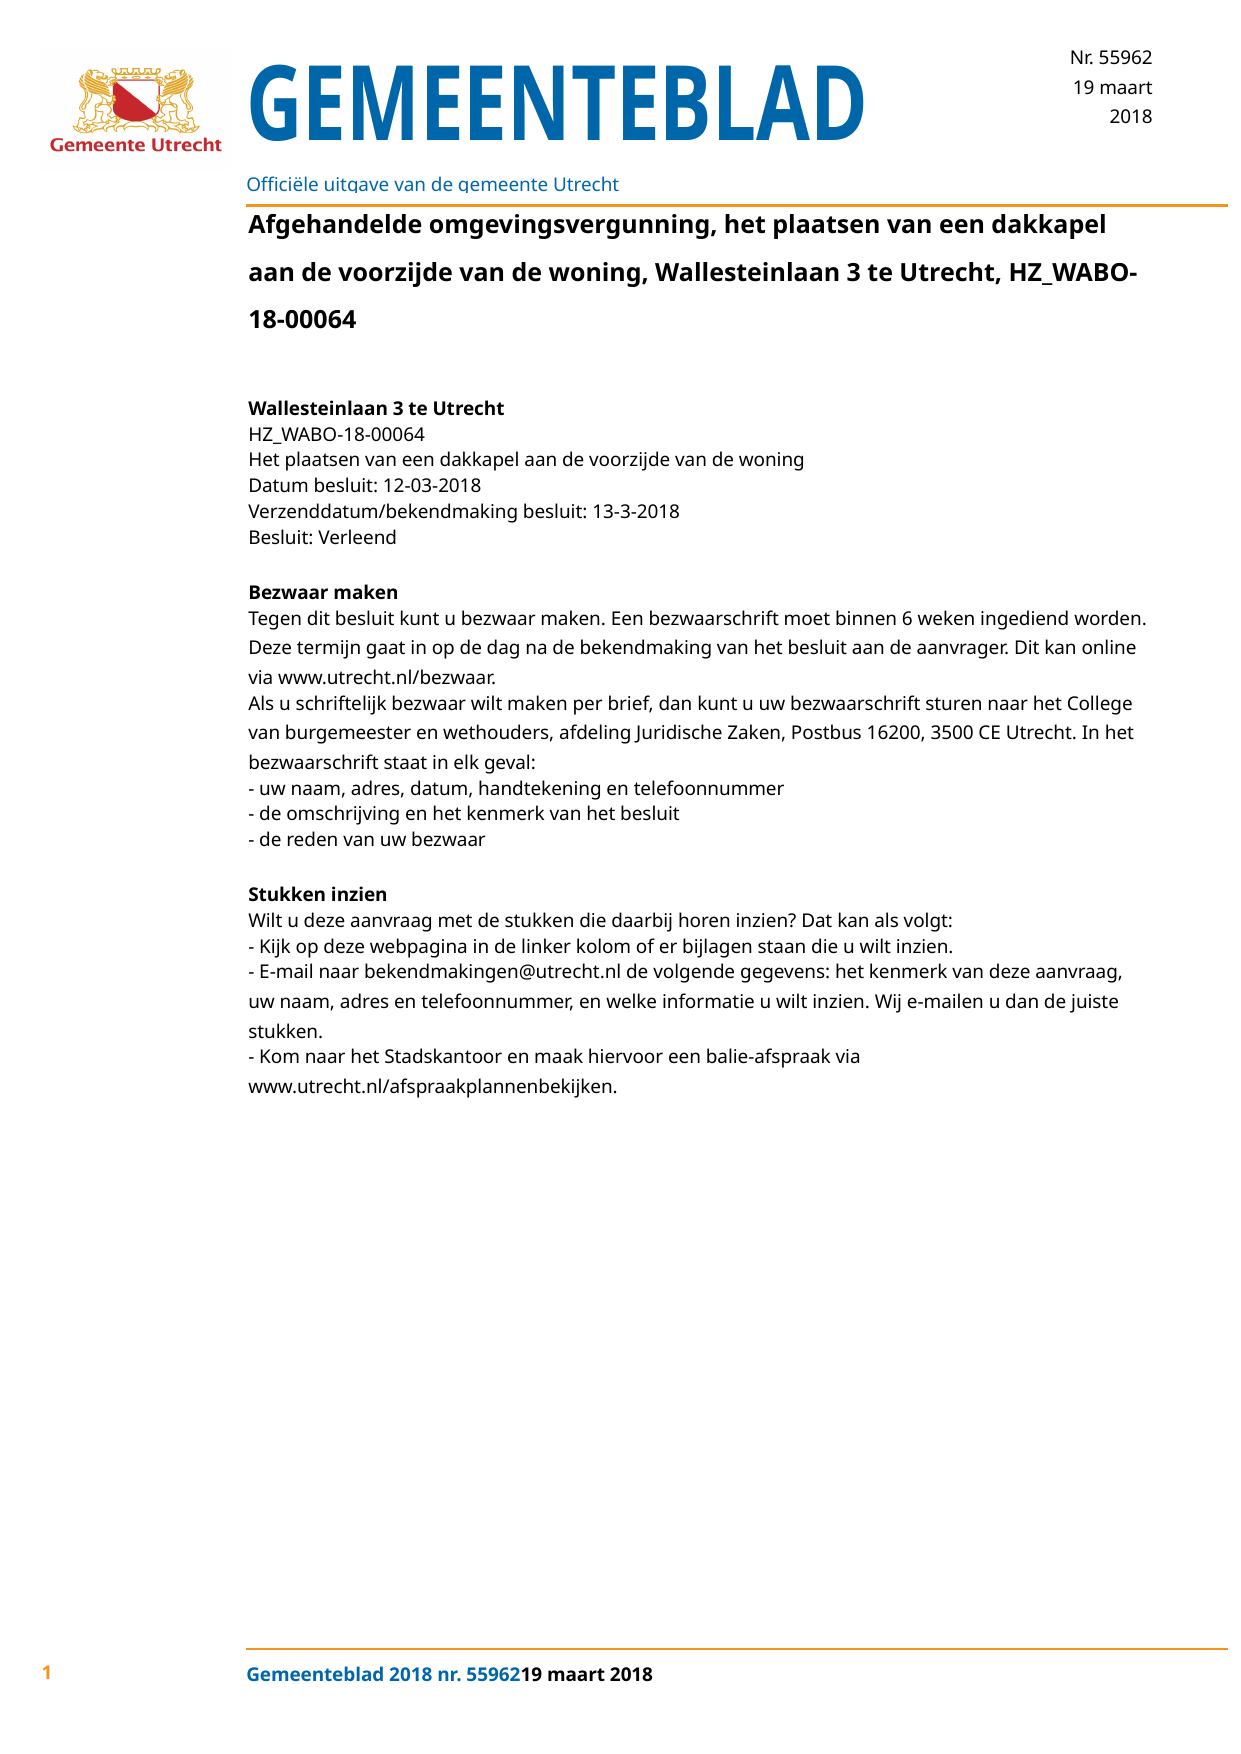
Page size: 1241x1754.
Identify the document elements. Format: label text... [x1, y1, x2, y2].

table_cell Datum besluit: 12-03-2018 [248, 473, 1152, 498]
table_cell Verzenddatum/bekendmaking besluit: 13-3-2018 [248, 498, 1152, 524]
table_cell Besluit: Verleend [248, 524, 1152, 579]
table_cell Wilt u deze aanvraag met de stukken die daarbij horen inzien? Dat kan als volgt: [248, 907, 1152, 933]
table_cell Stukken inzien [248, 881, 1152, 907]
table_cell Bezwaar maken [248, 579, 1152, 605]
table_cell - Kom naar het Stadskantoor en maak hiervoor een balie-afspraak via www.utrecht.nl/afspraakplannenbekijken. [248, 1044, 1152, 1099]
table_cell Het plaatsen van een dakkapel aan de voorzijde van de woning [248, 447, 1152, 472]
table_cell - E-mail naar bekendmakingen@utrecht.nl de volgende gegevens: het kenmerk van deze aanvraag, uw naam, adres en telefoonnummer, en welke informatie u wilt inzien. Wij e-mailen u dan de juiste stukken. [248, 959, 1152, 1043]
table_cell HZ_WABO-18-00064 [248, 421, 1152, 447]
table_cell Tegen dit besluit kunt u bezwaar maken. Een bezwaarschrift moet binnen 6 weken ingediend worden. Deze termijn gaat in op de dag na de bekendmaking van het besluit aan de aanvrager. Dit kan online via www.utrecht.nl/bezwaar. [248, 605, 1152, 690]
picture [41, 47, 231, 172]
table_cell - de omschrijving en het kenmerk van het besluit [248, 800, 1152, 826]
table_header Wallesteinlaan 3 te Utrecht [248, 395, 1152, 421]
text Afgehandelde omgevingsvergunning, het plaatsen van een dakkapel aan de voorzijde van de woning, Wallesteinlaan 3 te Utrecht, HZ_WABO-18-00064 [248, 207, 1152, 336]
table_cell - Kijk op deze webpagina in de linker kolom of er bijlagen staan die u wilt inzien. [248, 933, 1152, 959]
table_cell [248, 1099, 1152, 1124]
table_cell Als u schriftelijk bezwaar wilt maken per brief, dan kunt u uw bezwaarschrift sturen naar het College van burgemeester en wethouders, afdeling Juridische Zaken, Postbus 16200, 3500 CE Utrecht. In het bezwaarschrift staat in elk geval: [248, 690, 1152, 775]
table_cell - uw naam, adres, datum, handtekening en telefoonnummer [248, 775, 1152, 800]
table_cell - de reden van uw bezwaar [248, 826, 1152, 881]
